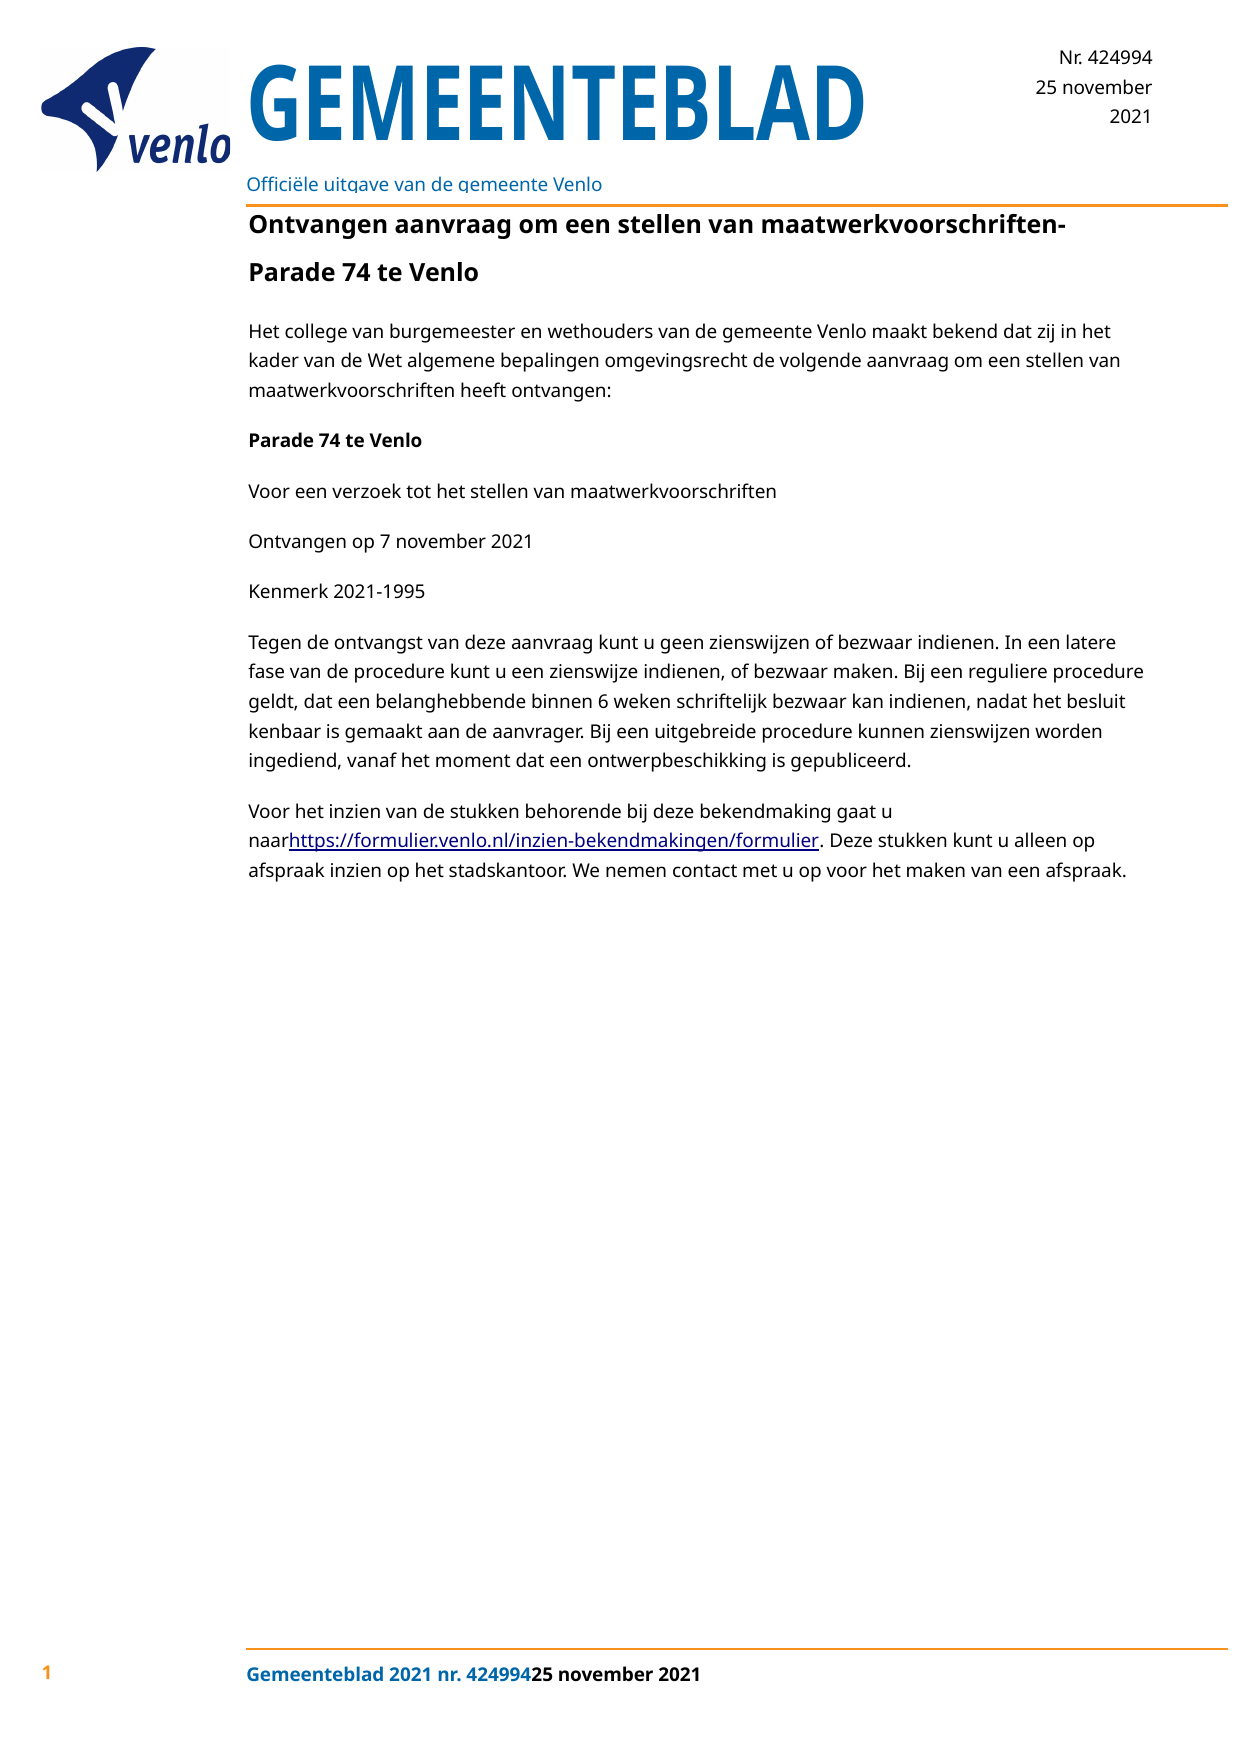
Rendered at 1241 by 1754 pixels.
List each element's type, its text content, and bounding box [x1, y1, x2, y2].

text Het college van burgemeester en wethouders van de gemeente Venlo maakt bekend dat zij in het kader van de Wet algemene bepalingen omgevingsrecht de volgende aanvraag om een stellen van maatwerkvoorschriften heeft ontvangen: [248, 318, 1152, 403]
text Ontvangen aanvraag om een stellen van maatwerkvoorschriften- Parade 74 te Venlo [248, 207, 1152, 288]
picture [41, 47, 231, 172]
text Voor een verzoek tot het stellen van maatwerkvoorschriften [248, 478, 1152, 504]
text Voor het inzien van de stukken behorende bij deze bekendmaking gaat u naarhttps://formulier.venlo.nl/inzien-bekendmakingen/formulier. Deze stukken kunt u alleen op afspraak inzien op het stadskantoor. We nemen contact met u op voor het maken van een afspraak. [248, 798, 1152, 883]
text Parade 74 te Venlo [248, 427, 1152, 453]
text Kenmerk 2021-1995 [248, 579, 1152, 604]
text Tegen de ontvangst van deze aanvraag kunt u geen zienswijzen of bezwaar indienen. In een latere fase van de procedure kunt u een zienswijze indienen, of bezwaar maken. Bij een reguliere procedure geldt, dat een belanghebbende binnen 6 weken schriftelijk bezwaar kan indienen, nadat het besluit kenbaar is gemaakt aan de aanvrager. Bij een uitgebreide procedure kunnen zienswijzen worden ingediend, vanaf het moment dat een ontwerpbeschikking is gepubliceerd. [248, 629, 1152, 773]
text Ontvangen op 7 november 2021 [248, 528, 1152, 554]
